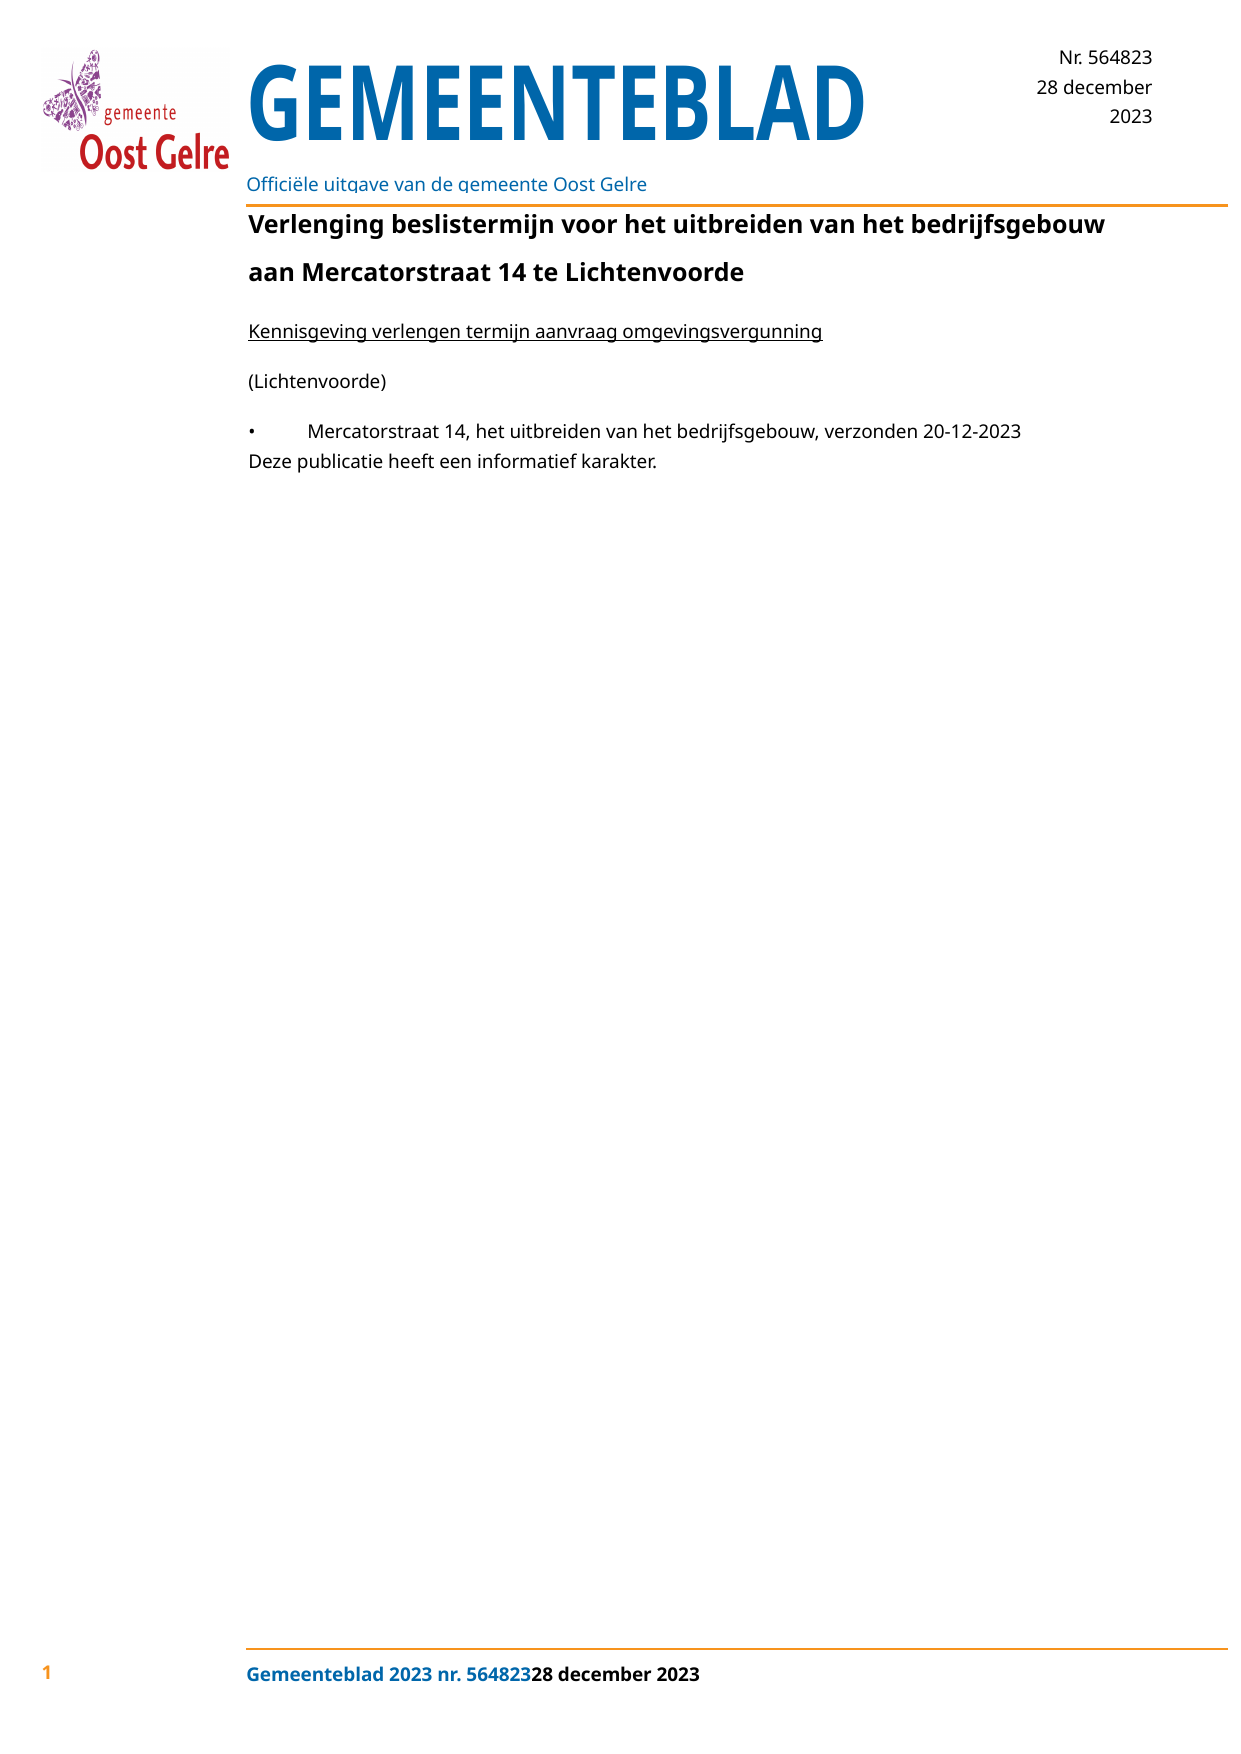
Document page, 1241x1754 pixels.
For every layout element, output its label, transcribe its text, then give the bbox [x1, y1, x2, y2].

text Deze publicatie heeft een informatief karakter. [248, 448, 1152, 474]
text (Lichtenvoorde) [248, 368, 1152, 394]
list Mercatorstraat 14, het uitbreiden van het bedrijfsgebouw, verzonden 20-12-2023 [248, 419, 1152, 444]
text Verlenging beslistermijn voor het uitbreiden van het bedrijfsgebouw aan Mercatorstraat 14 te Lichtenvoorde [248, 207, 1152, 288]
picture [41, 47, 231, 172]
text Kennisgeving verlengen termijn aanvraag omgevingsvergunning [248, 318, 1152, 344]
